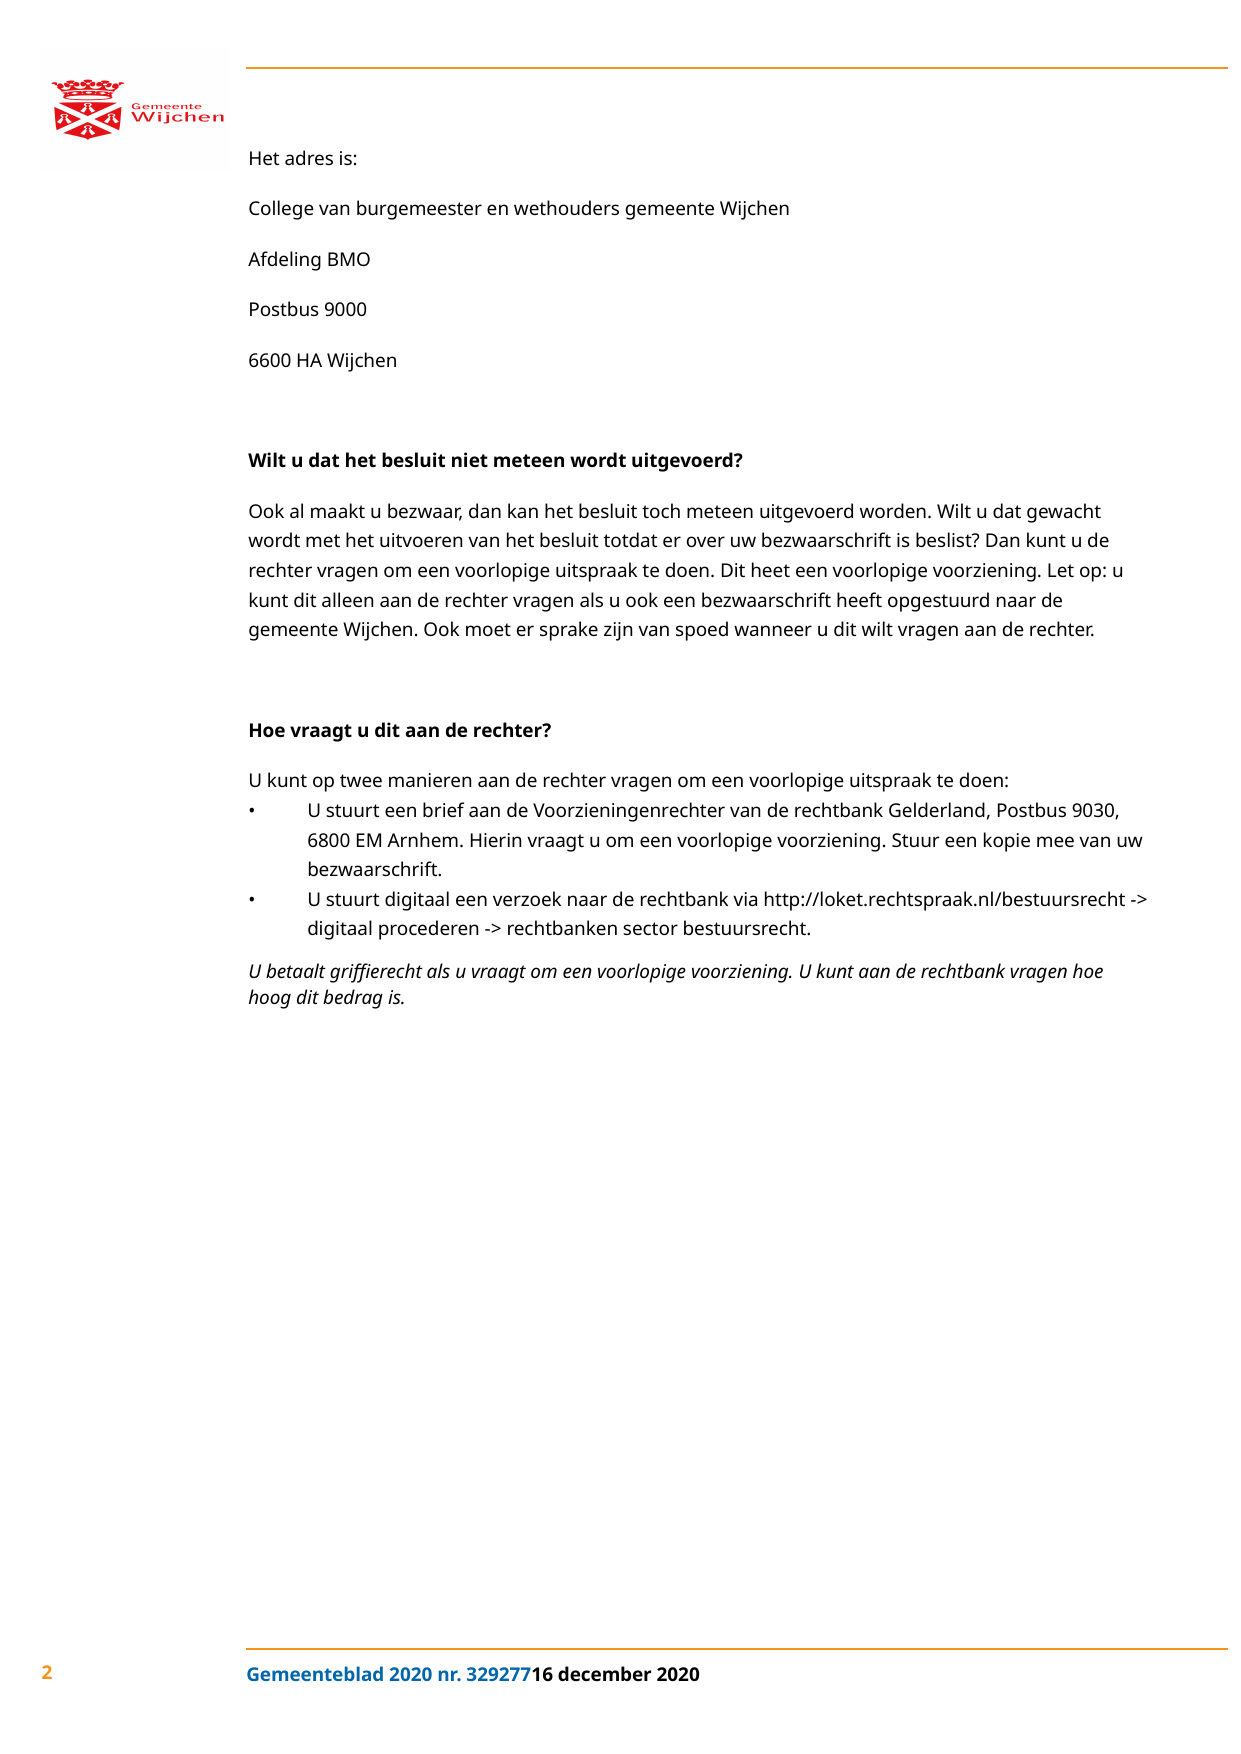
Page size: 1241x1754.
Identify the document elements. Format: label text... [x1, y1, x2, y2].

picture [41, 47, 231, 172]
text Afdeling BMO [248, 246, 1152, 272]
text Postbus 9000 [248, 296, 1152, 322]
text College van burgemeester en wethouders gemeente Wijchen [248, 196, 1152, 221]
text U kunt op twee manieren aan de rechter vragen om een voorlopige uitspraak te doen: [248, 768, 1152, 793]
text Hoe vraagt u dit aan de rechter? [248, 717, 1152, 743]
text 6600 HA Wijchen [248, 347, 1152, 373]
text Wilt u dat het besluit niet meteen wordt uitgevoerd? [248, 448, 1152, 473]
text U betaalt griffierecht als u vraagt om een voorlopige voorziening. U kunt aan de rechtbank vragen hoe hoog dit bedrag is. [248, 959, 1152, 1010]
list U stuurt digitaal een verzoek naar de rechtbank via http://loket.rechtspraak.nl/bestuursrecht -> digitaal procederen -> rechtbanken sector bestuursrecht. [248, 886, 1152, 941]
list U stuurt een brief aan de Voorzieningenrechter van de rechtbank Gelderland, Postbus 9030, 6800 EM Arnhem. Hierin vraagt u om een voorlopige voorziening. Stuur een kopie mee van uw bezwaarschrift. [248, 797, 1152, 882]
text Het adres is: [248, 145, 1152, 171]
text Ook al maakt u bezwaar, dan kan het besluit toch meteen uitgevoerd worden. Wilt u dat gewacht wordt met het uitvoeren van het besluit totdat er over uw bezwaarschrift is beslist? Dan kunt u de rechter vragen om een voorlopige uitspraak te doen. Dit heet een voorlopige voorziening. Let op: u kunt dit alleen aan de rechter vragen als u ook een bezwaarschrift heeft opgestuurd naar de gemeente Wijchen. Ook moet er sprake zijn van spoed wanneer u dit wilt vragen aan de rechter. [248, 498, 1152, 642]
